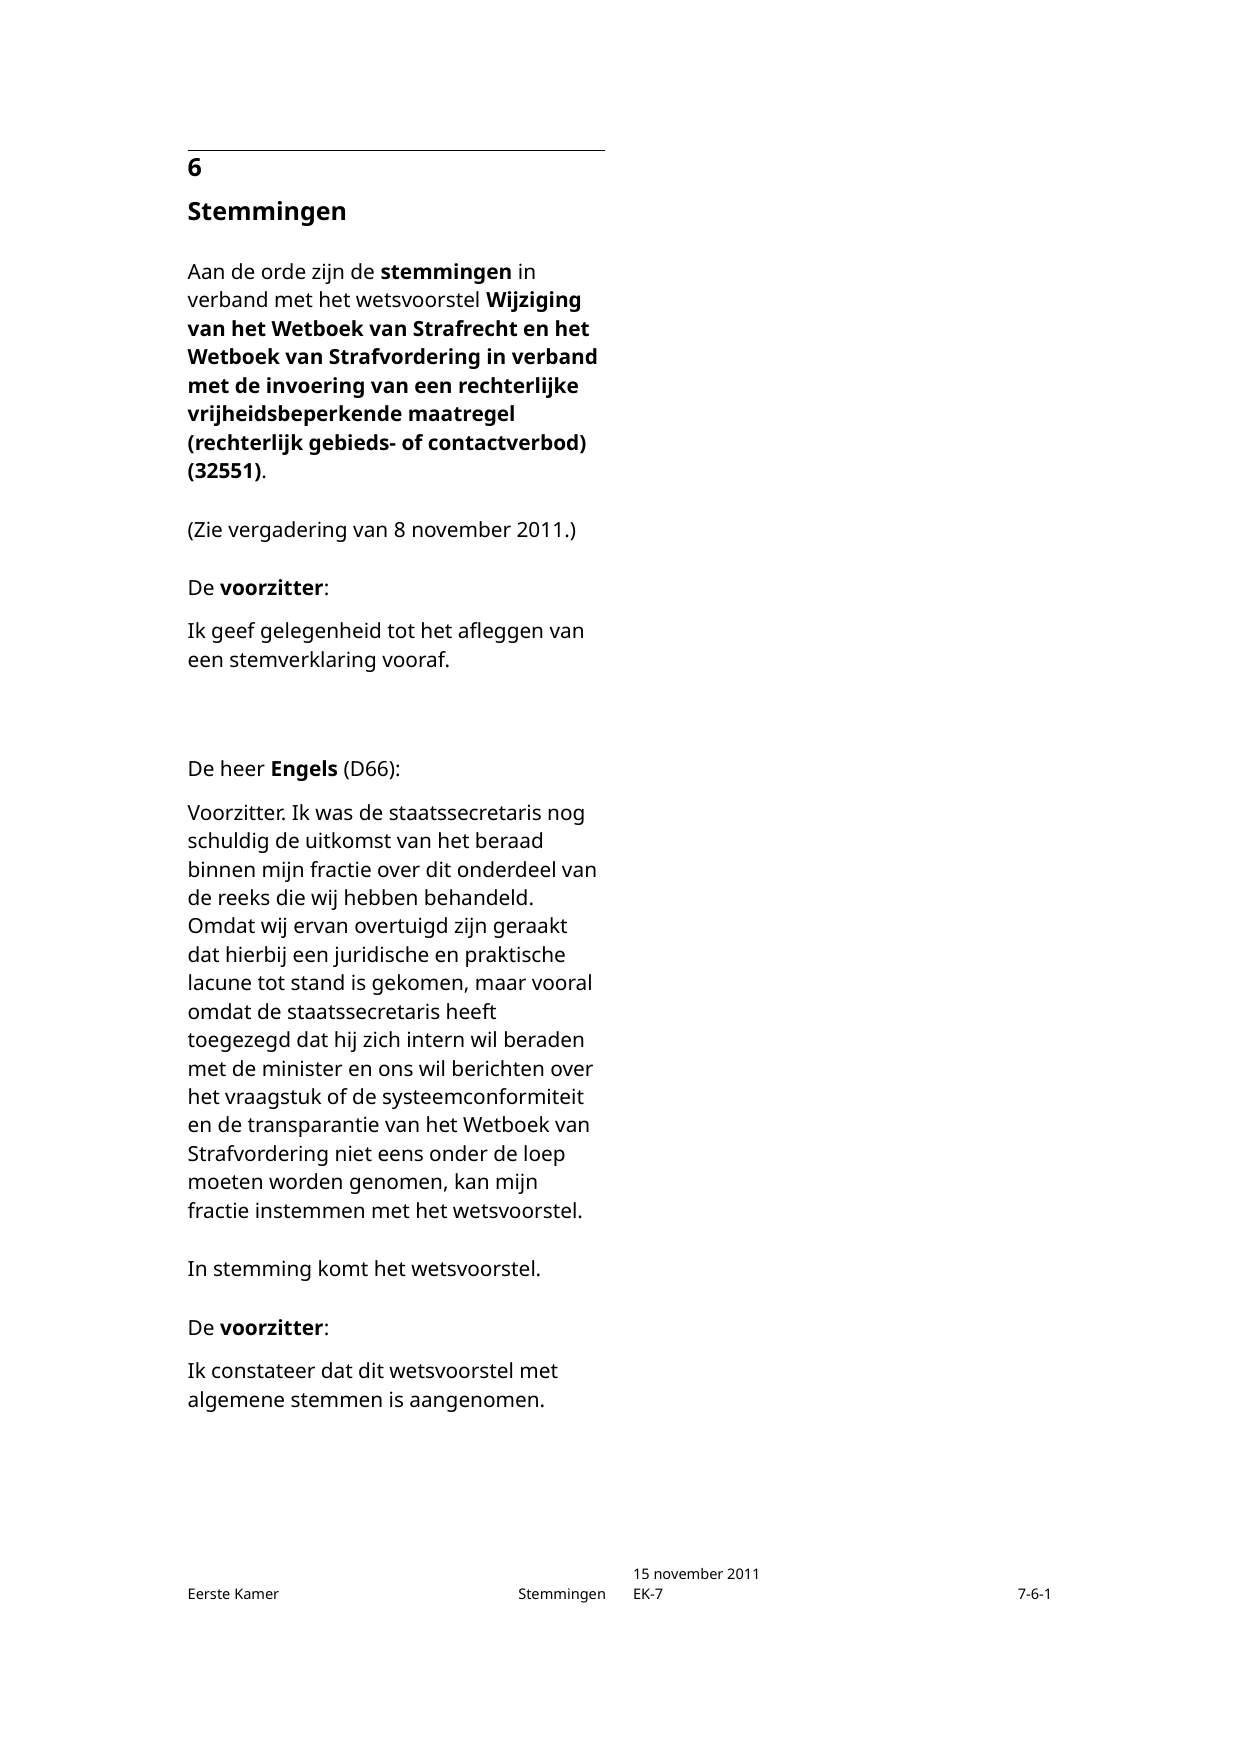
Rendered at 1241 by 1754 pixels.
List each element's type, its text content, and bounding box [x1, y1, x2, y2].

text (Zie vergadering van 8 november 2011.) [187, 515, 605, 543]
text Ik geef gelegenheid tot het afleggen van een stemverklaring vooraf. [187, 617, 605, 673]
text Voorzitter. Ik was de staatssecretaris nog schuldig de uitkomst van het beraad binnen mijn fractie over dit onderdeel van de reeks die wij hebben behandeld. Omdat wij ervan overtuigd zijn geraakt dat hierbij een juridische en praktische lacune tot stand is gekomen, maar vooral omdat de staatssecretaris heeft toegezegd dat hij zich intern wil beraden met de minister en ons wil berichten over het vraagstuk of de systeemconformiteit en de transparantie van het Wetboek van Strafvordering niet eens onder de loep moeten worden genomen, kan mijn fractie instemmen met het wetsvoorstel. [187, 798, 605, 1224]
text De voorzitter: [187, 1313, 605, 1341]
text In stemming komt het wetsvoorstel. [187, 1254, 605, 1283]
text De voorzitter: [187, 573, 605, 602]
text Ik constateer dat dit wetsvoorstel met algemene stemmen is aangenomen. [187, 1356, 605, 1413]
text  [187, 703, 605, 732]
text Stemmingen [187, 193, 605, 227]
text De heer Engels (D66): [187, 754, 605, 783]
text 6 [187, 151, 605, 184]
text Aan de orde zijn de stemmingen in verband met het wetsvoorstel Wijziging van het Wetboek van Strafrecht en het Wetboek van Strafvordering in verband met de invoering van een rechterlijke vrijheidsbeperkende maatregel (rechterlijk gebieds- of contactverbod) (32551). [187, 257, 605, 485]
